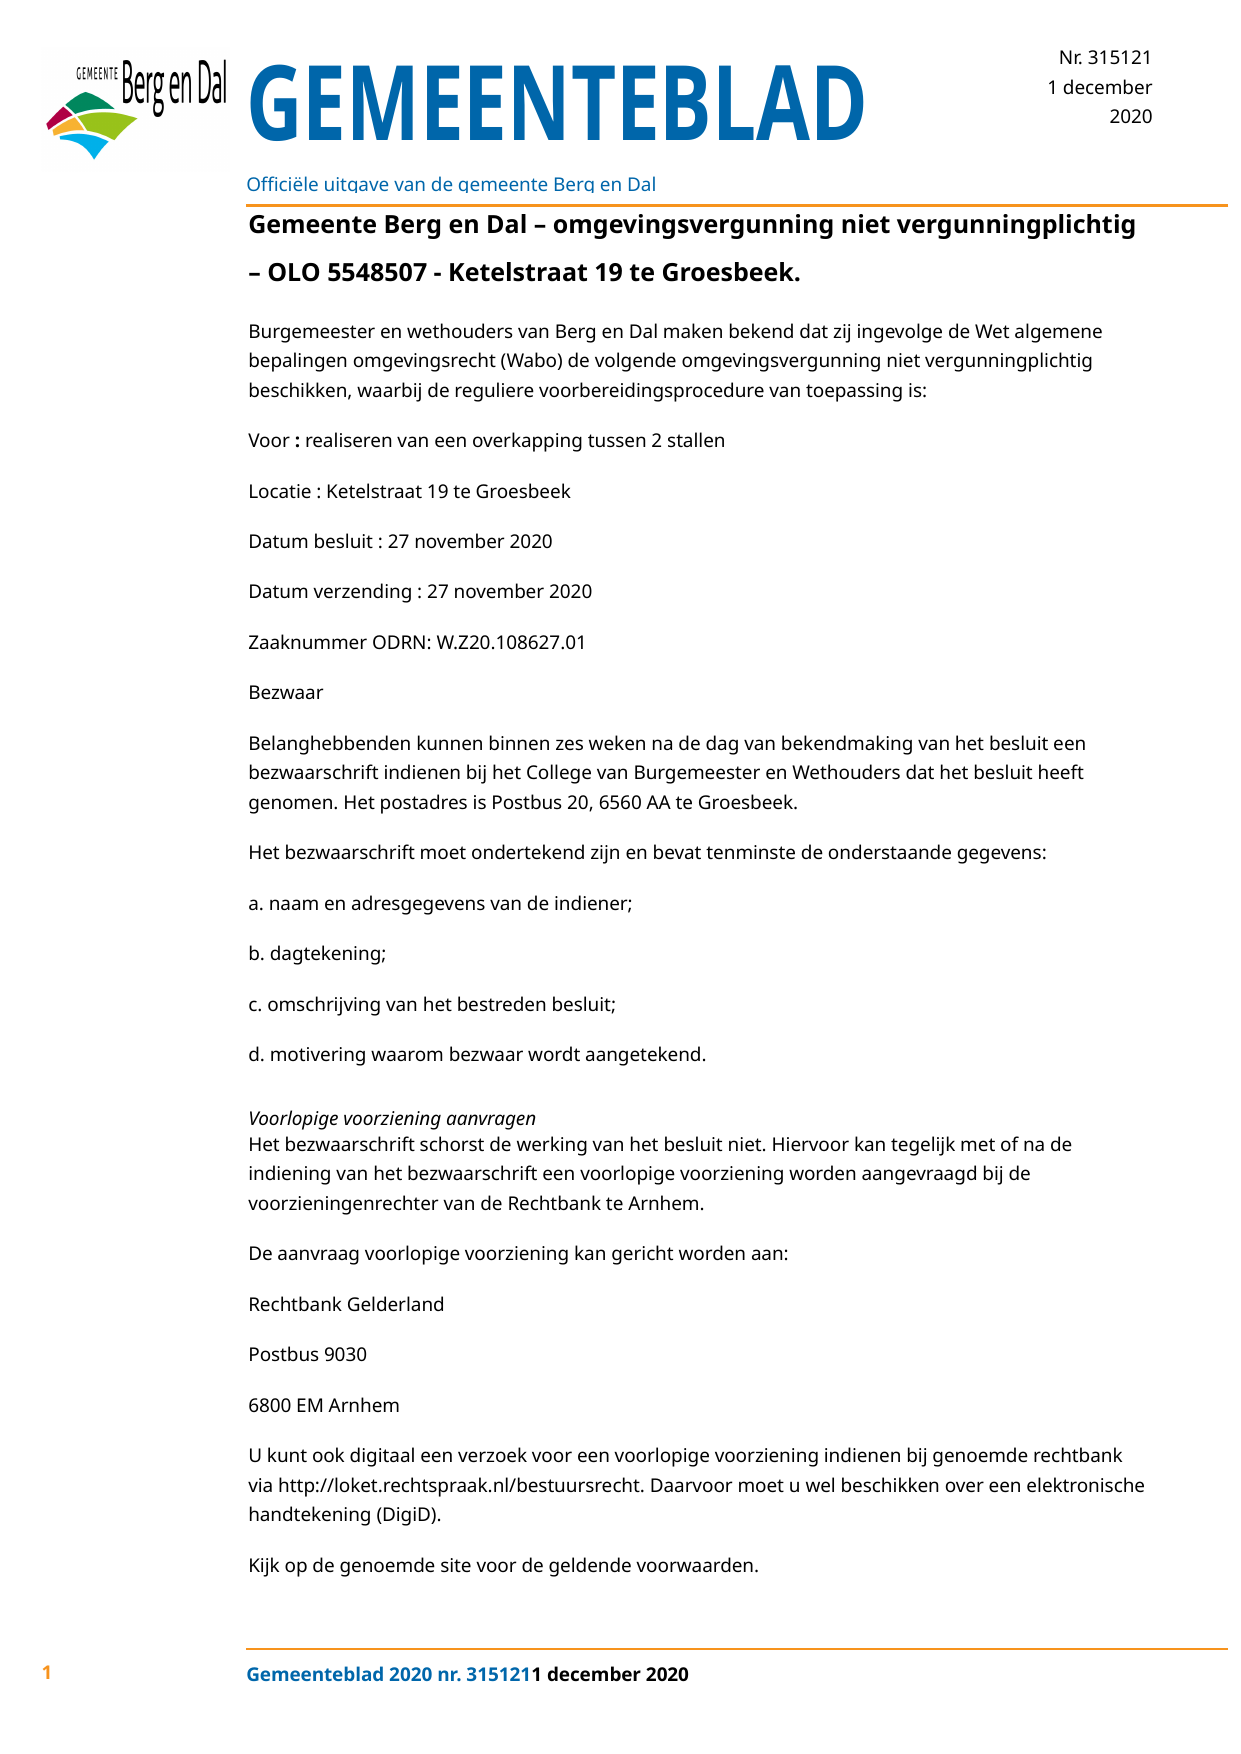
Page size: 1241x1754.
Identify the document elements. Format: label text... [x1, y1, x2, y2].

text b. dagtekening; [248, 940, 1152, 966]
text Datum besluit : 27 november 2020 [248, 528, 1152, 554]
picture [41, 47, 231, 172]
text Gemeente Berg en Dal – omgevingsvergunning niet vergunningplichtig – OLO 5548507 - Ketelstraat 19 te Groesbeek. [248, 207, 1152, 288]
text Bezwaar [248, 679, 1152, 705]
text Het bezwaarschrift moet ondertekend zijn en bevat tenminste de onderstaande gegevens: [248, 839, 1152, 865]
text 6800 EM Arnhem [248, 1392, 1152, 1417]
text c. omschrijving van het bestreden besluit; [248, 991, 1152, 1017]
text U kunt ook digitaal een verzoek voor een voorlopige voorziening indienen bij genoemde rechtbank via http://loket.rechtspraak.nl/bestuursrecht. Daarvoor moet u wel beschikken over een elektronische handtekening (DigiD). [248, 1442, 1152, 1527]
text Voorlopige voorziening aanvragen [248, 1105, 1152, 1131]
text d. motivering waarom bezwaar wordt aangetekend. [248, 1041, 1152, 1067]
text Datum verzending : 27 november 2020 [248, 579, 1152, 604]
text Locatie : Ketelstraat 19 te Groesbeek [248, 478, 1152, 504]
text De aanvraag voorlopige voorziening kan gericht worden aan: [248, 1241, 1152, 1266]
text Rechtbank Gelderland [248, 1291, 1152, 1317]
text Zaaknummer ODRN: W.Z20.108627.01 [248, 629, 1152, 655]
text Belanghebbenden kunnen binnen zes weken na de dag van bekendmaking van het besluit een bezwaarschrift indienen bij het College van Burgemeester en Wethouders dat het besluit heeft genomen. Het postadres is Postbus 20, 6560 AA te Groesbeek. [248, 730, 1152, 815]
text Het bezwaarschrift schorst de werking van het besluit niet. Hiervoor kan tegelijk met of na de indiening van het bezwaarschrift een voorlopige voorziening worden aangevraagd bij de voorzieningenrechter van de Rechtbank te Arnhem. [248, 1131, 1152, 1216]
text Postbus 9030 [248, 1341, 1152, 1367]
text a. naam en adresgegevens van de indiener; [248, 890, 1152, 916]
text Voor : realiseren van een overkapping tussen 2 stallen [248, 427, 1152, 453]
text Kijk op de genoemde site voor de geldende voorwaarden. [248, 1552, 1152, 1577]
text Burgemeester en wethouders van Berg en Dal maken bekend dat zij ingevolge de Wet algemene bepalingen omgevingsrecht (Wabo) de volgende omgevingsvergunning niet vergunningplichtig beschikken, waarbij de reguliere voorbereidingsprocedure van toepassing is: [248, 318, 1152, 403]
